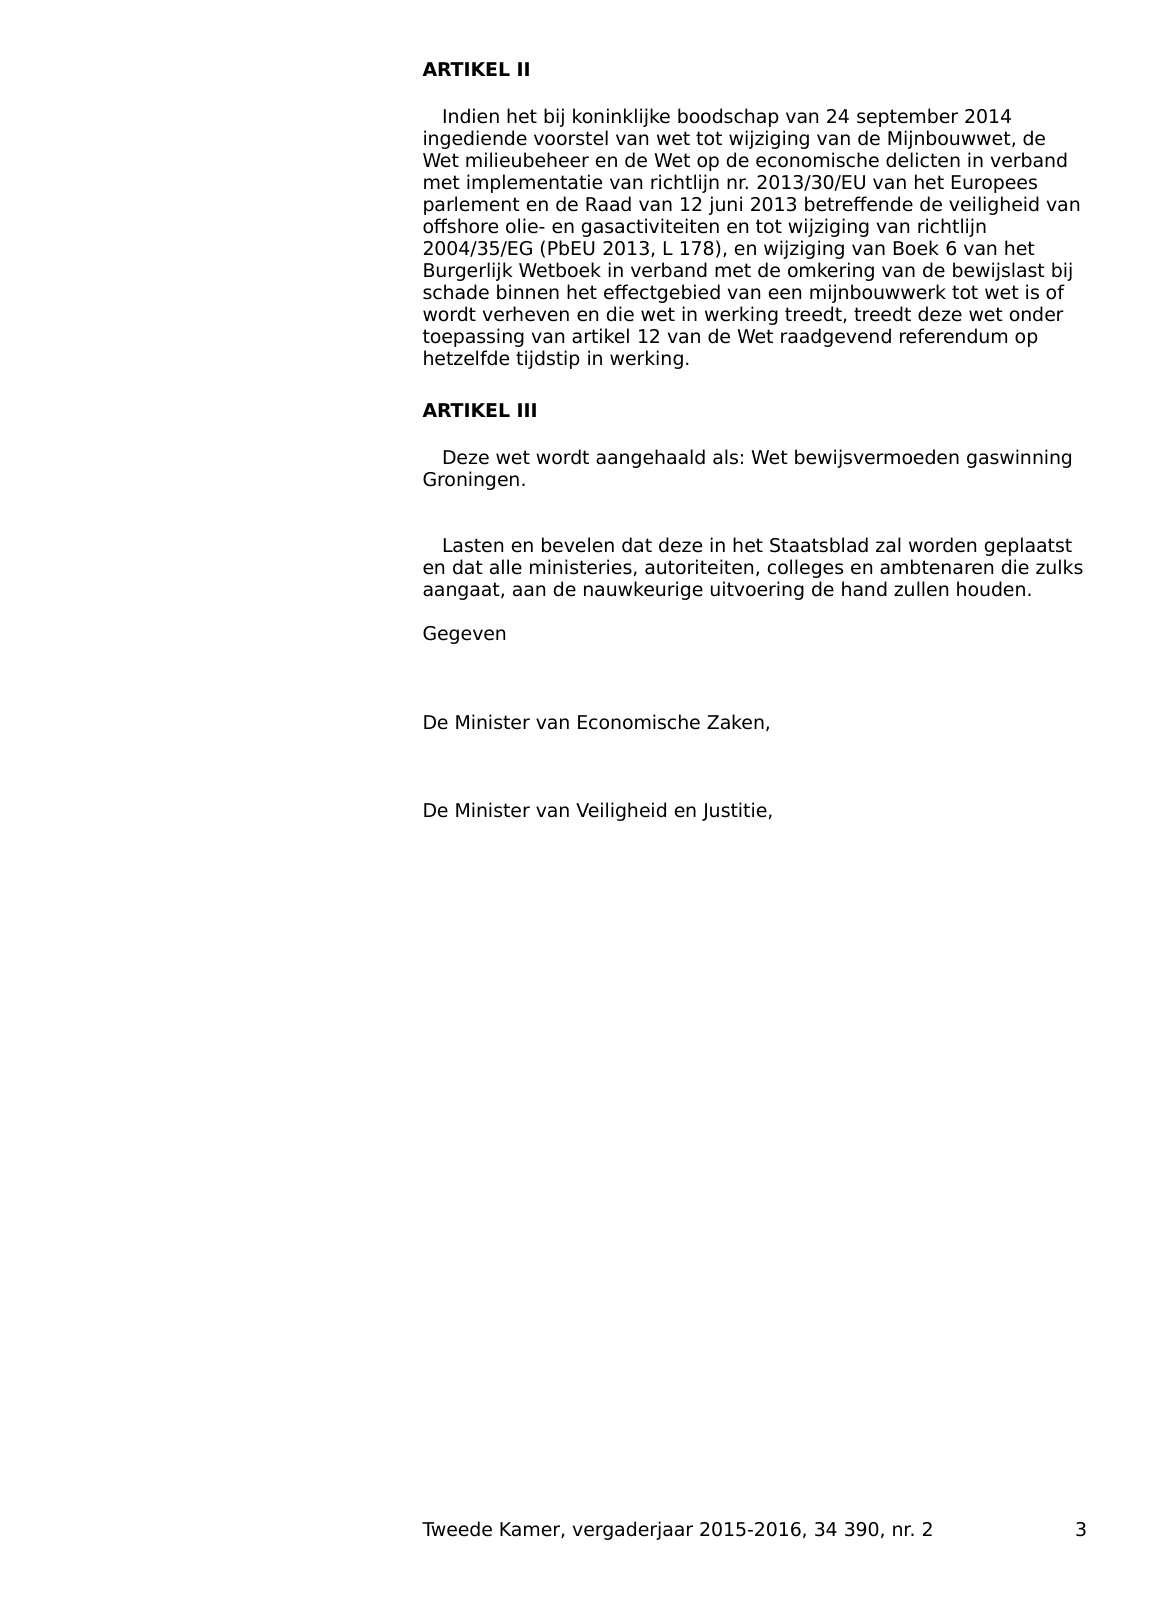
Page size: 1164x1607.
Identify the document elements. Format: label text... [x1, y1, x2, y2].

text Indien het bij koninklijke boodschap van 24 september 2014 ingediende voorstel van wet tot wijziging van de Mijnbouwwet, de Wet milieubeheer en de Wet op de economische delicten in verband met implementatie van richtlijn nr. 2013/30/EU van het Europees parlement en de Raad van 12 juni 2013 betreffende de veiligheid van offshore olie- en gasactiviteiten en tot wijziging van richtlijn 2004/35/EG (PbEU 2013, L 178), en wijziging van Boek 6 van het Burgerlijk Wetboek in verband met de omkering van de bewijslast bij schade binnen het effectgebied van een mijnbouwwerk tot wet is of wordt verheven en die wet in werking treedt, treedt deze wet onder toepassing van artikel 12 van de Wet raadgevend referendum op hetzelfde tijdstip in werking. [422, 106, 1087, 370]
text Gegeven [422, 623, 1087, 645]
text De Minister van Economische Zaken, [422, 712, 1087, 734]
text De Minister van Veiligheid en Justitie, [422, 800, 1087, 822]
subtitle ARTIKEL II [422, 59, 1087, 81]
subtitle ARTIKEL III [422, 400, 1087, 422]
text Lasten en bevelen dat deze in het Staatsblad zal worden geplaatst en dat alle ministeries, autoriteiten, colleges en ambtenaren die zulks aangaat, aan de nauwkeurige uitvoering de hand zullen houden. [422, 535, 1087, 601]
text Deze wet wordt aangehaald als: Wet bewijsvermoeden gaswinning Groningen. [422, 447, 1087, 491]
